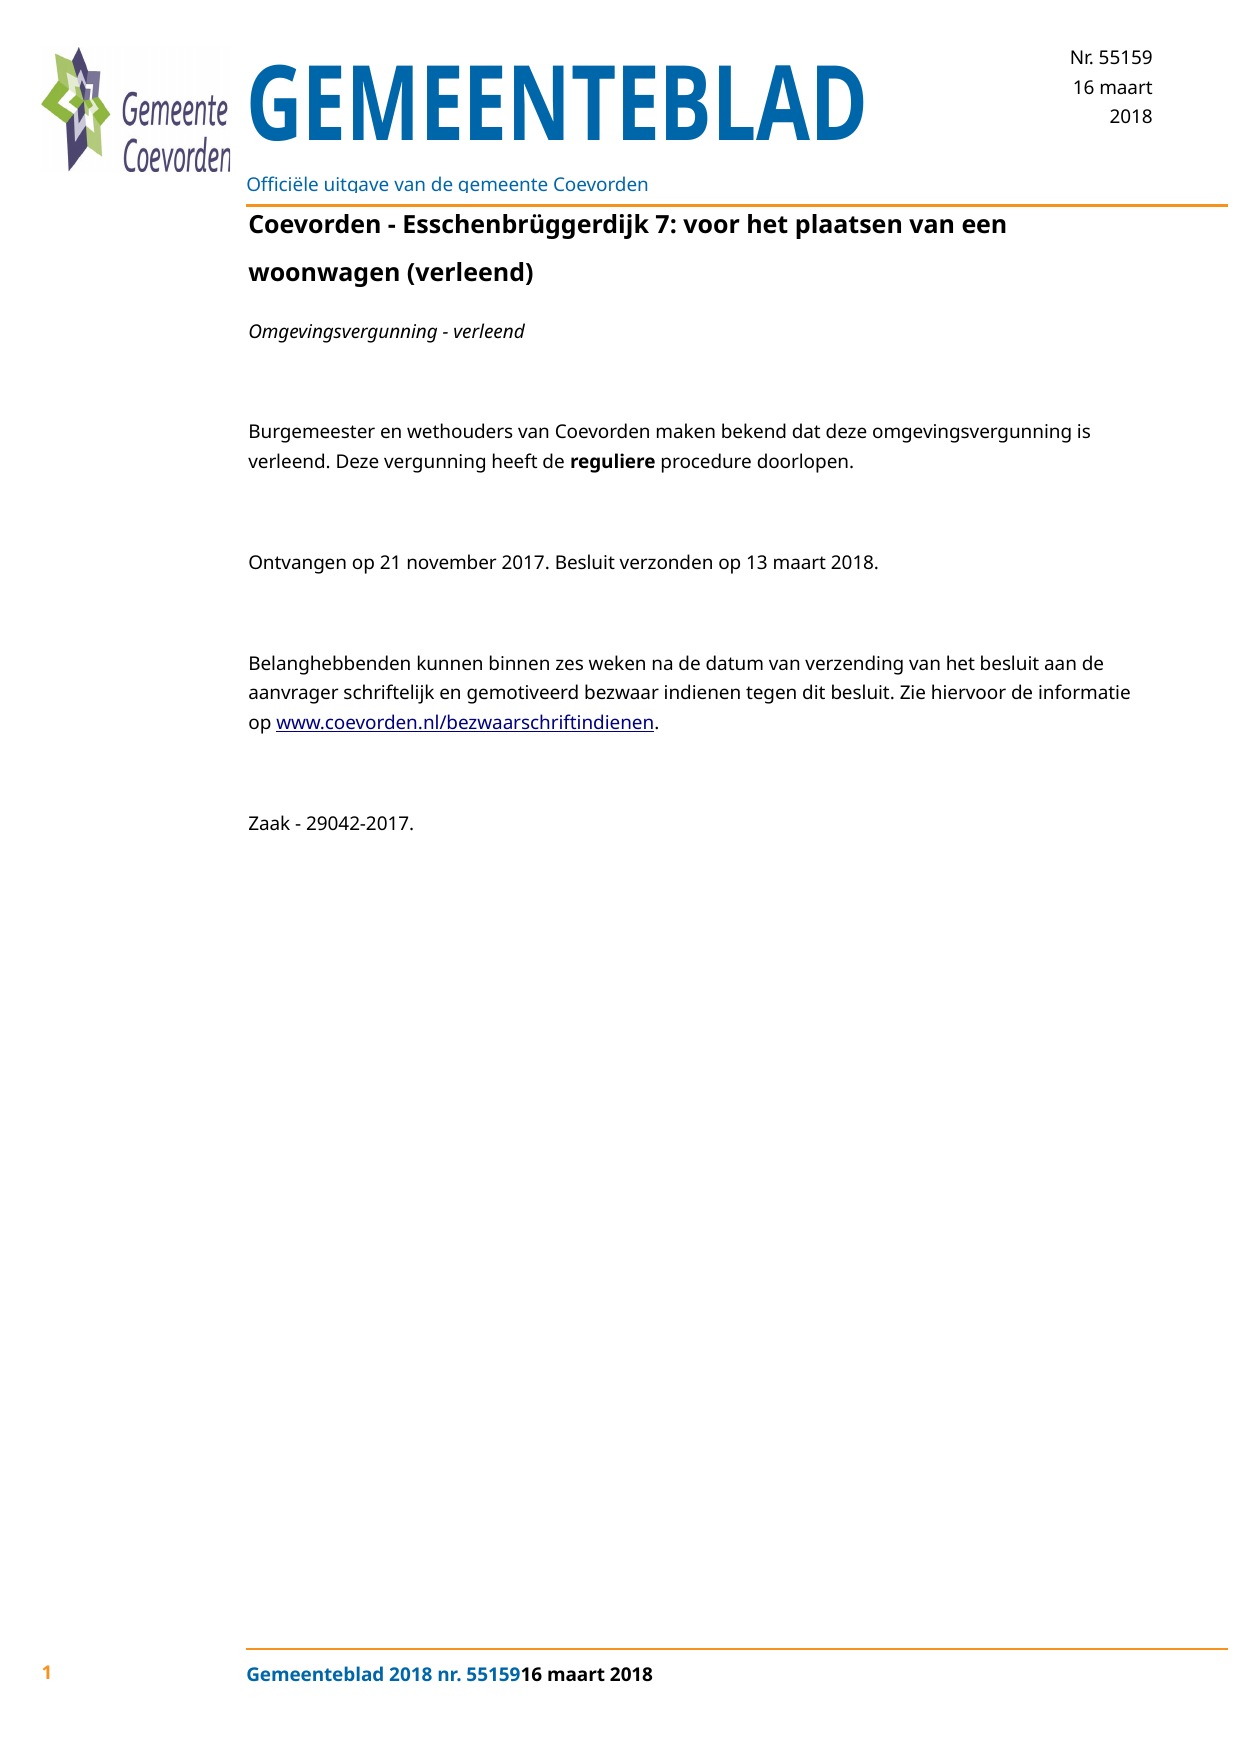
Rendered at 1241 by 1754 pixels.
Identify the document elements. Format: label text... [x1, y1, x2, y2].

text Coevorden - Esschenbrüggerdijk 7: voor het plaatsen van een woonwagen (verleend) [248, 207, 1152, 288]
text Burgemeester en wethouders van Coevorden maken bekend dat deze omgevingsvergunning is verleend. Deze vergunning heeft de reguliere procedure doorlopen. [248, 419, 1152, 474]
text Zaak - 29042-2017. [248, 810, 1152, 836]
text Ontvangen op 21 november 2017. Besluit verzonden op 13 maart 2018. [248, 549, 1152, 575]
text Omgevingsvergunning - verleend [248, 318, 1152, 344]
picture [41, 47, 231, 172]
text Belanghebbenden kunnen binnen zes weken na de datum van verzending van het besluit aan de aanvrager schriftelijk en gemotiveerd bezwaar indienen tegen dit besluit. Zie hiervoor de informatie op www.coevorden.nl/bezwaarschriftindienen. [248, 650, 1152, 735]
